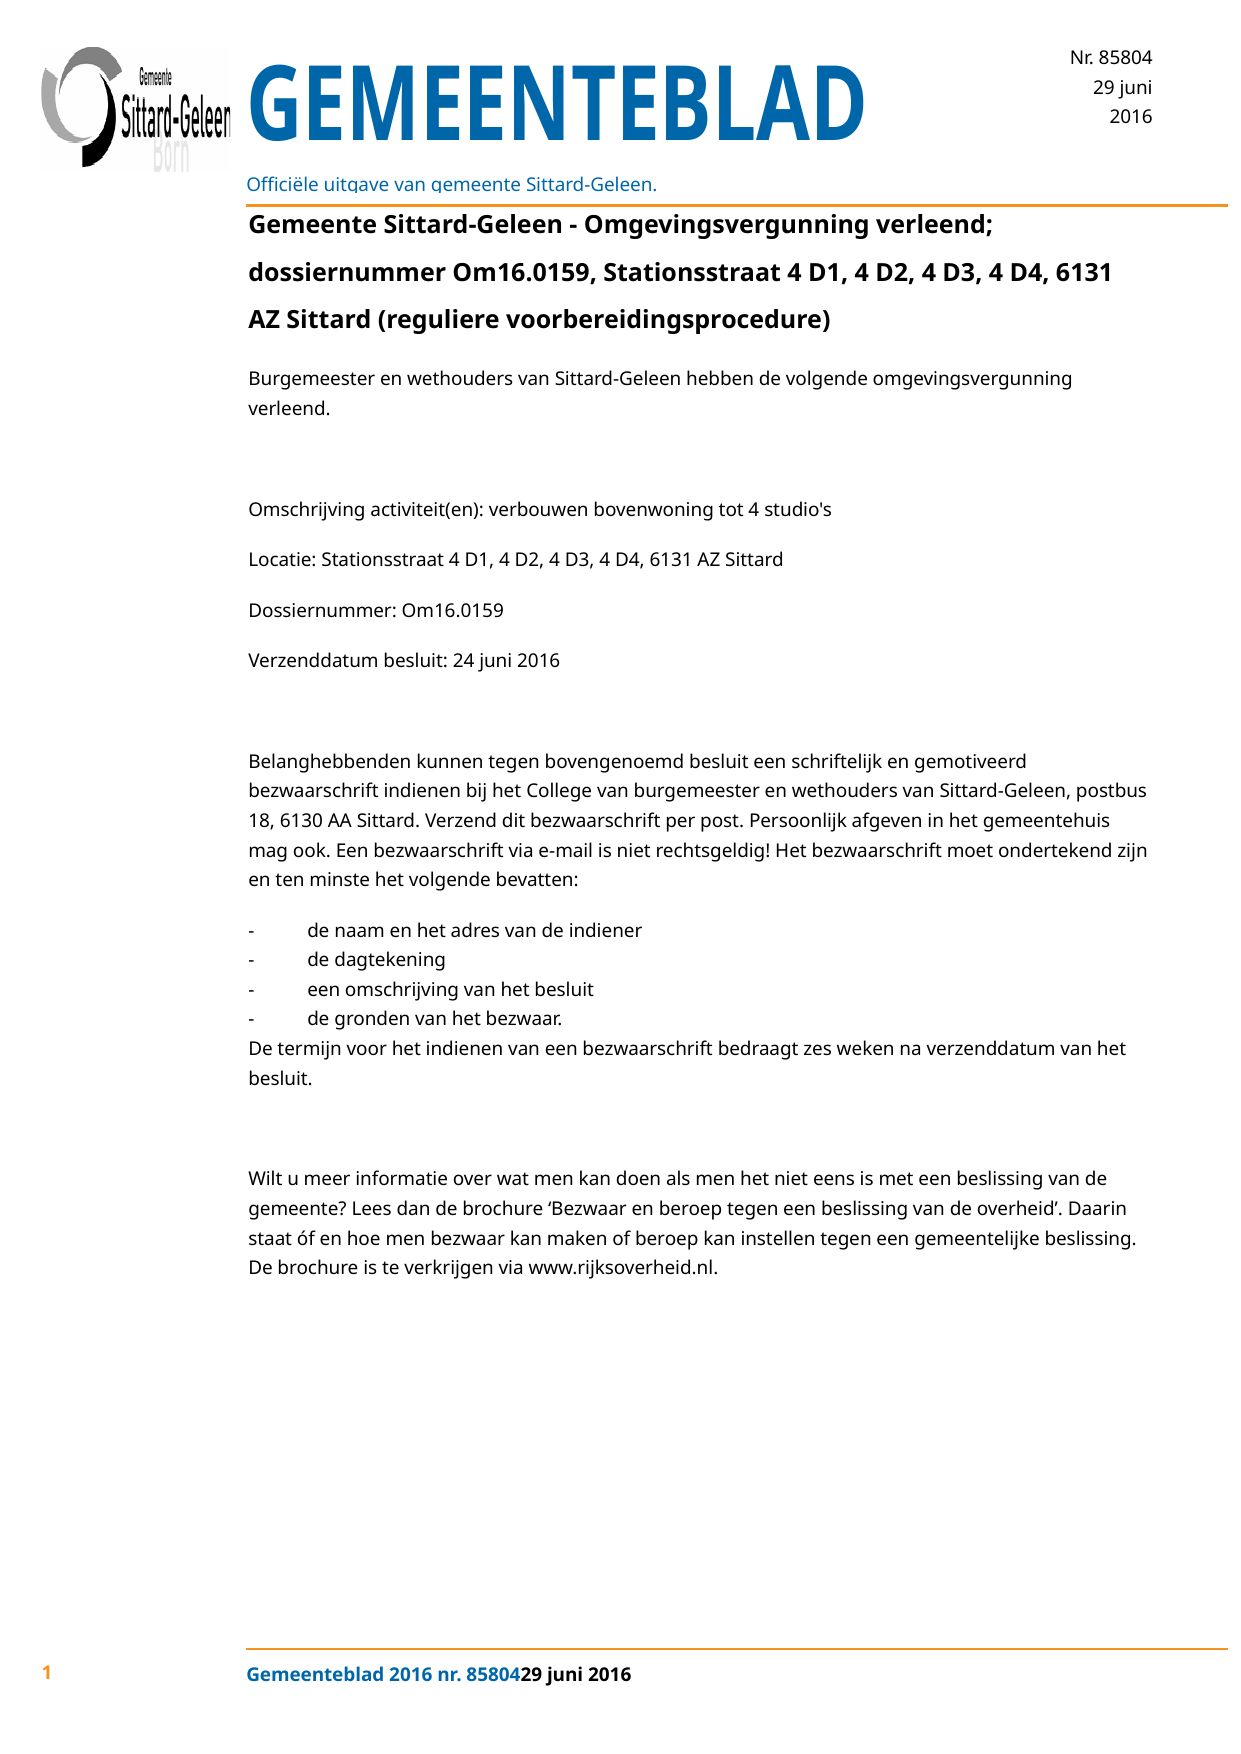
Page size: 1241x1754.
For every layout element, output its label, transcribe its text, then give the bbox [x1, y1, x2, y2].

list de gronden van het bezwaar. [248, 1006, 1152, 1031]
text Wilt u meer informatie over wat men kan doen als men het niet eens is met een beslissing van de gemeente? Lees dan de brochure ‘Bezwaar en beroep tegen een beslissing van de overheid’. Daarin staat óf en hoe men bezwaar kan maken of beroep kan instellen tegen een gemeentelijke beslissing. De brochure is te verkrijgen via www.rijksoverheid.nl. [248, 1166, 1152, 1280]
text Burgemeester en wethouders van Sittard-Geleen hebben de volgende omgevingsvergunning verleend. [248, 366, 1152, 421]
text Locatie: Stationsstraat 4 D1, 4 D2, 4 D3, 4 D4, 6131 AZ Sittard [248, 546, 1152, 572]
list de dagtekening [248, 946, 1152, 972]
text Gemeente Sittard-Geleen - Omgevingsvergunning verleend; dossiernummer Om16.0159, Stationsstraat 4 D1, 4 D2, 4 D3, 4 D4, 6131 AZ Sittard (reguliere voorbereidingsprocedure) [248, 207, 1152, 336]
text De termijn voor het indienen van een bezwaarschrift bedraagt zes weken na verzenddatum van het besluit. [248, 1035, 1152, 1090]
text Belanghebbenden kunnen tegen bovengenoemd besluit een schriftelijk en gemotiveerd bezwaarschrift indienen bij het College van burgemeester en wethouders van Sittard-Geleen, postbus 18, 6130 AA Sittard. Verzend dit bezwaarschrift per post. Persoonlijk afgeven in het gemeentehuis mag ook. Een bezwaarschrift via e-mail is niet rechtsgeldig! Het bezwaarschrift moet ondertekend zijn en ten minste het volgende bevatten: [248, 748, 1152, 892]
picture [41, 47, 231, 172]
text Dossiernummer: Om16.0159 [248, 597, 1152, 622]
list een omschrijving van het besluit [248, 976, 1152, 1002]
text Verzenddatum besluit: 24 juni 2016 [248, 647, 1152, 673]
text Omschrijving activiteit(en): verbouwen bovenwoning tot 4 studio's [248, 496, 1152, 522]
list de naam en het adres van de indiener [248, 917, 1152, 942]
